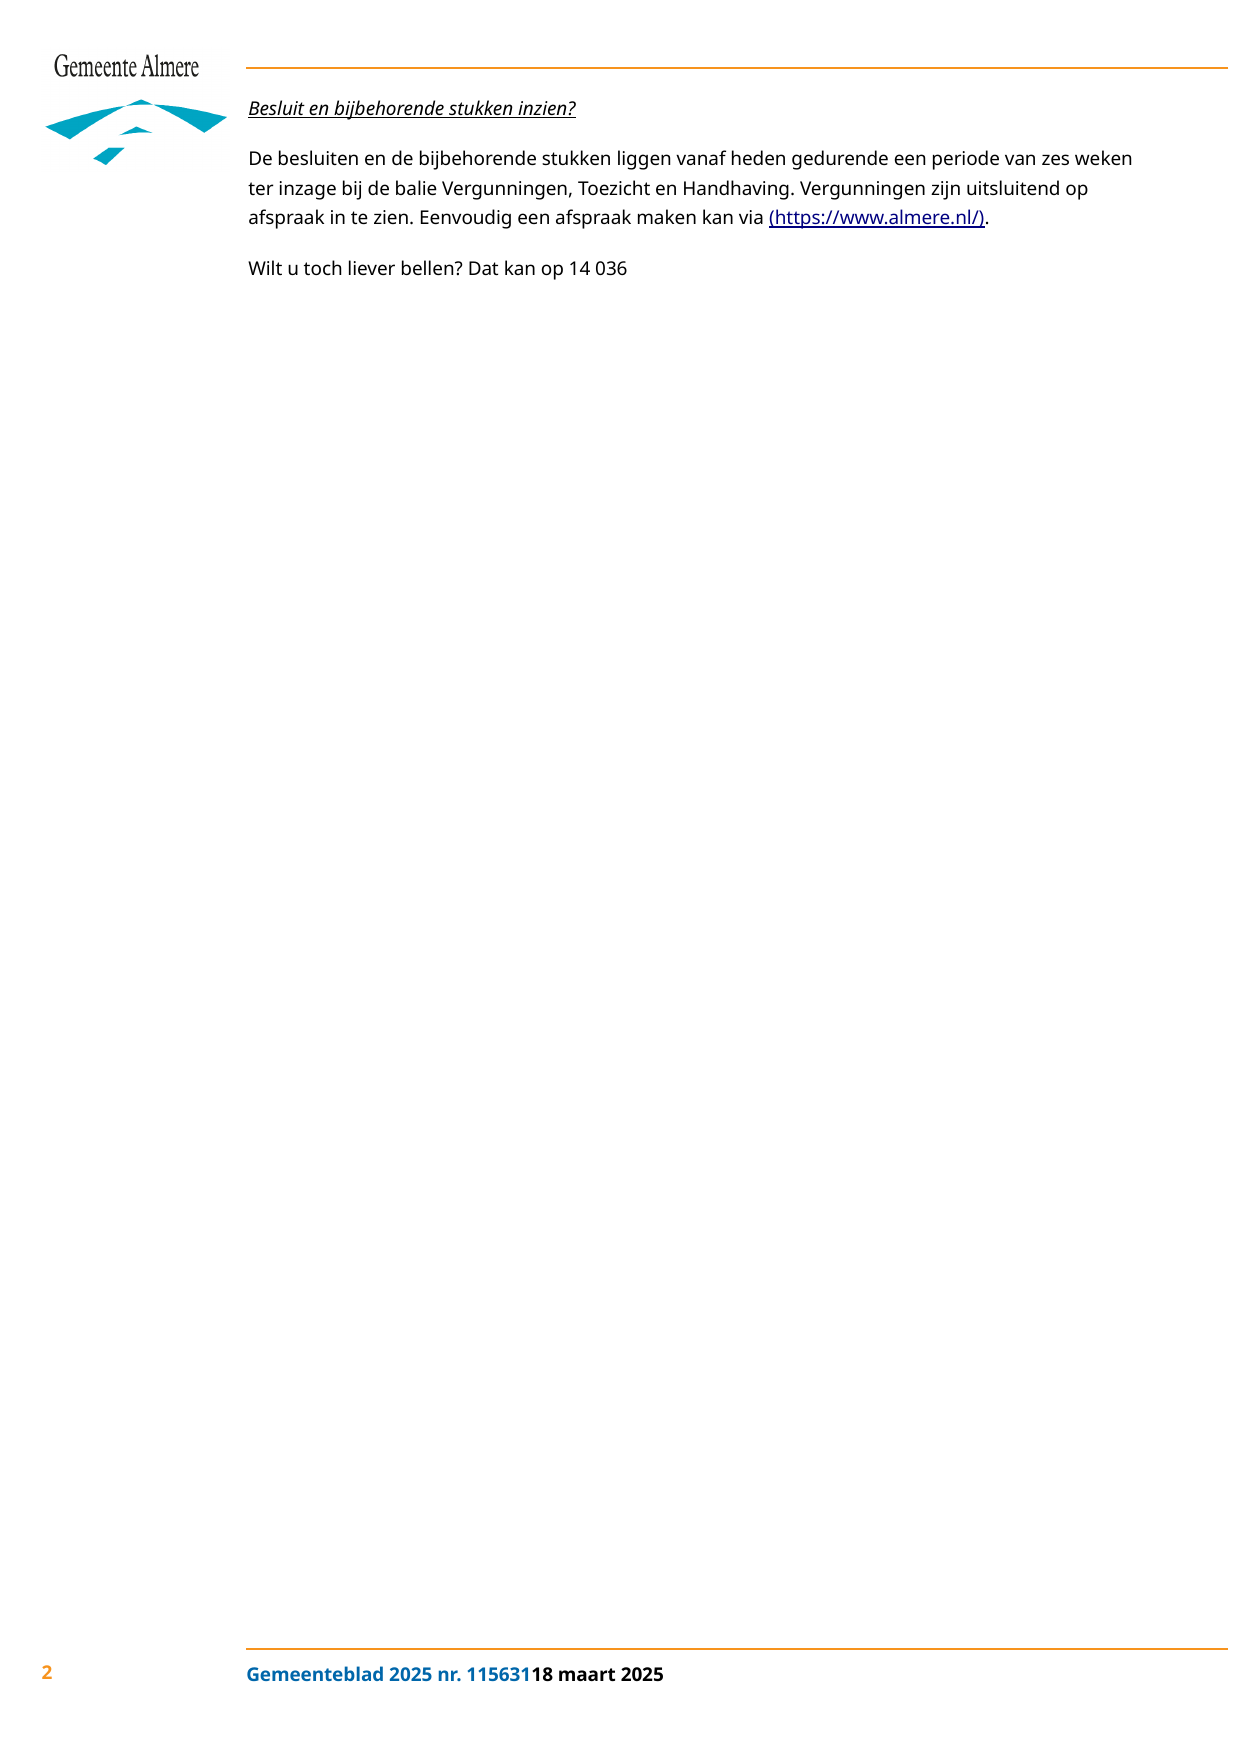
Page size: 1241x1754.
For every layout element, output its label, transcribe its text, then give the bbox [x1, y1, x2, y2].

text Besluit en bijbehorende stukken inzien? [248, 95, 1152, 121]
text Wilt u toch liever bellen? Dat kan op 14 036 [248, 255, 1152, 281]
picture [41, 47, 231, 172]
text De besluiten en de bijbehorende stukken liggen vanaf heden gedurende een periode van zes weken ter inzage bij de balie Vergunningen, Toezicht en Handhaving. Vergunningen zijn uitsluitend op afspraak in te zien. Eenvoudig een afspraak maken kan via (https://www.almere.nl/). [248, 145, 1152, 230]
